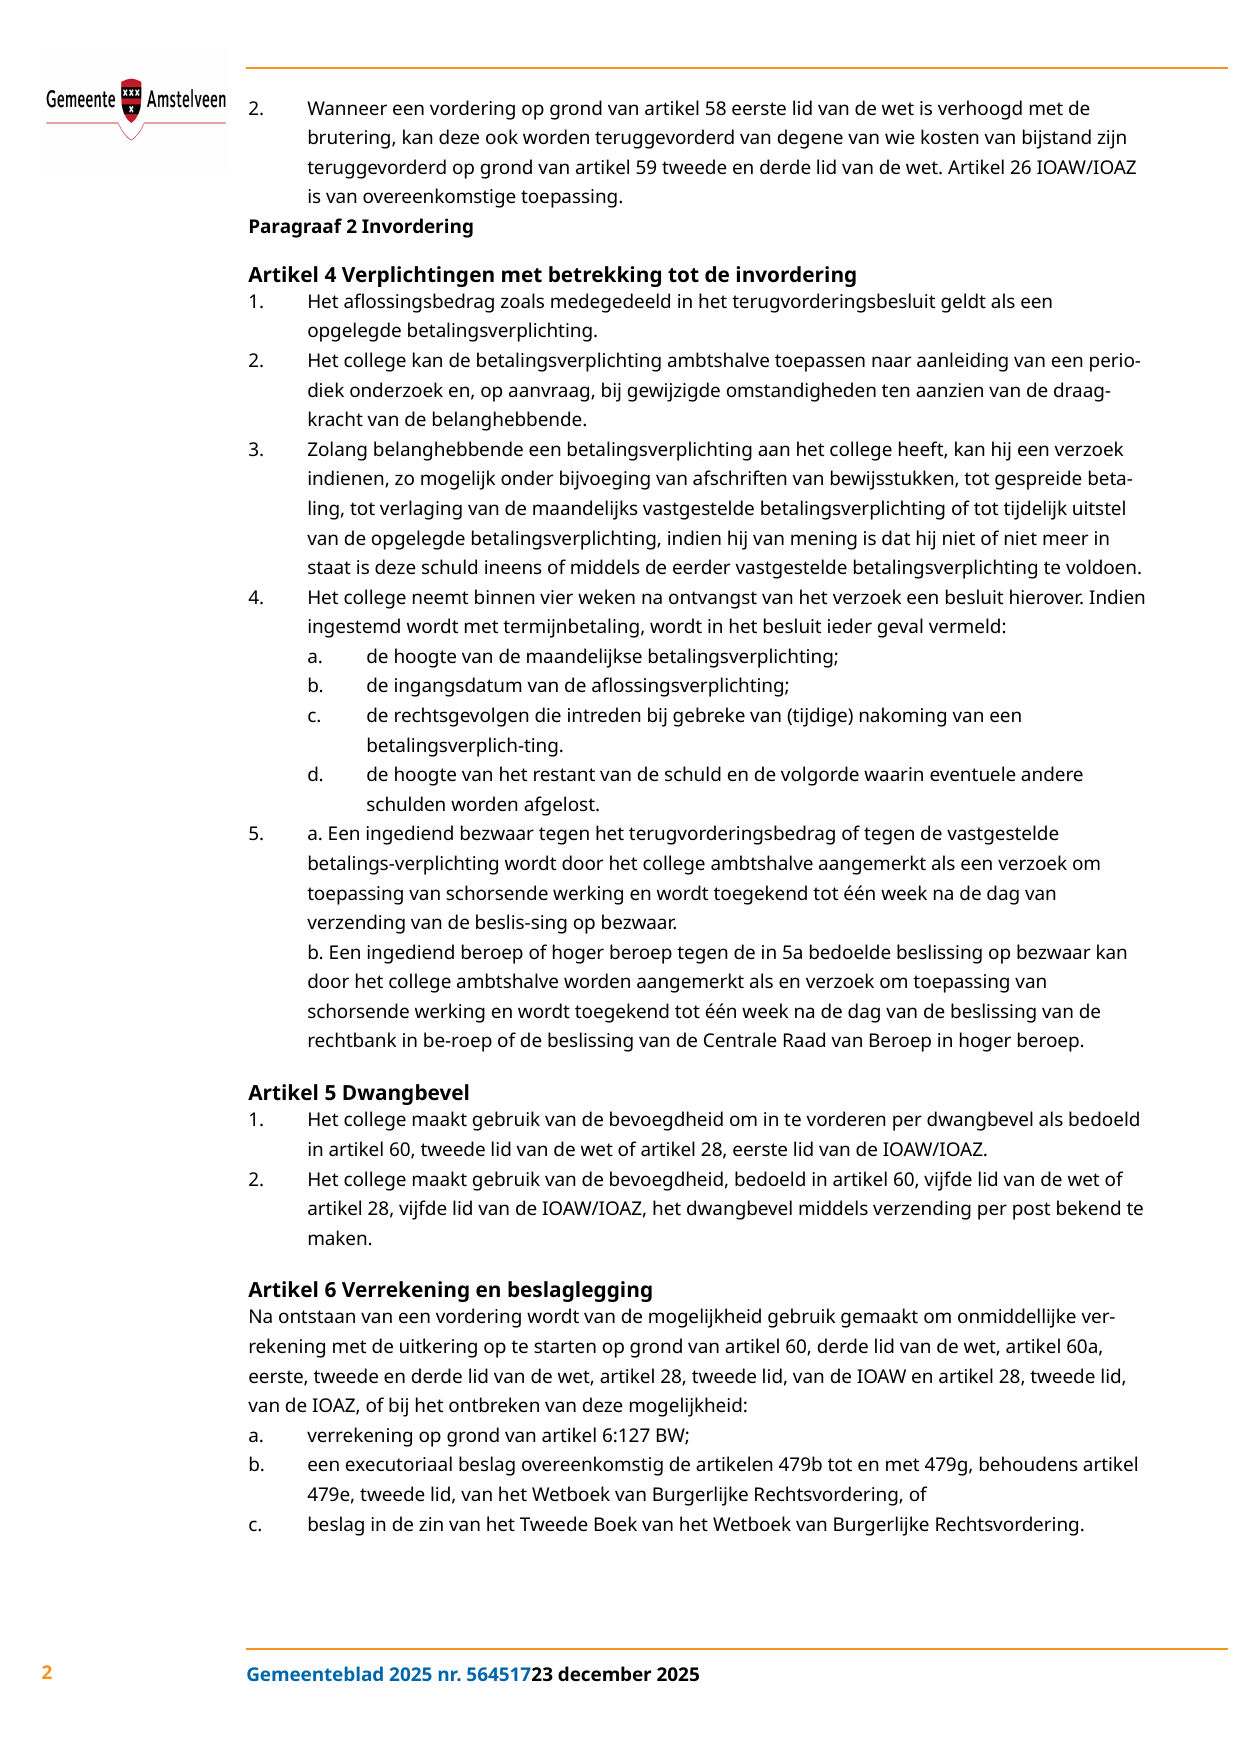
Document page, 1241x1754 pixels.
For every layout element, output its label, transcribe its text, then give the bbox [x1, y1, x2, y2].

list een executoriaal beslag overeenkomstig de artikelen 479b tot en met 479g, behoudens artikel 479e, tweede lid, van het Wetboek van Burgerlijke Rechtsvordering, of [248, 1452, 1152, 1507]
list Het college maakt gebruik van de bevoegdheid om in te vorderen per dwangbevel als bedoeld in artikel 60, tweede lid van de wet of artikel 28, eerste lid van de IOAW/IOAZ. [248, 1107, 1152, 1162]
list de ingangsdatum van de aflossingsverplichting; [307, 673, 1152, 698]
text Na ontstaan van een vordering wordt van de mogelijkheid gebruik gemaakt om onmiddellijke ver-rekening met de uitkering op te starten op grond van artikel 60, derde lid van de wet, artikel 60a, eerste, tweede en derde lid van de wet, artikel 28, tweede lid, van de IOAW en artikel 28, tweede lid, van de IOAZ, of bij het ontbreken van deze mogelijkheid: [248, 1304, 1152, 1418]
list beslag in de zin van het Tweede Boek van het Wetboek van Burgerlijke Rechtsvordering. [248, 1511, 1152, 1537]
list Wanneer een vordering op grond van artikel 58 eerste lid van de wet is verhoogd met de brutering, kan deze ook worden teruggevorderd van degene van wie kosten van bijstand zijn teruggevorderd op grond van artikel 59 tweede en derde lid van de wet. Artikel 26 IOAW/IOAZ is van overeenkomstige toepassing. [248, 95, 1152, 209]
list Het college kan de betalingsverplichting ambtshalve toepassen naar aanleiding van een perio-diek onderzoek en, op aanvraag, bij gewijzigde omstandigheden ten aanzien van de draag-kracht van de belanghebbende. [248, 347, 1152, 432]
text Artikel 6 Verrekening en beslaglegging [248, 1275, 1152, 1304]
text Artikel 4 Verplichtingen met betrekking tot de invordering [248, 260, 1152, 288]
list Het aflossingsbedrag zoals medegedeeld in het terugvorderingsbesluit geldt als een opgelegde betalingsverplichting. [248, 288, 1152, 343]
list verrekening op grond van artikel 6:127 BW; [248, 1422, 1152, 1448]
list Zolang belanghebbende een betalingsverplichting aan het college heeft, kan hij een verzoek indienen, zo mogelijk onder bijvoeging van afschriften van bewijsstukken, tot gespreide beta-ling, tot verlaging van de maandelijks vastgestelde betalingsverplichting of tot tijdelijk uitstel van de opgelegde betalingsverplichting, indien hij van mening is dat hij niet of niet meer in staat is deze schuld ineens of middels de eerder vastgestelde betalingsverplichting te voldoen. [248, 436, 1152, 580]
list b. Een ingediend beroep of hoger beroep tegen de in 5a bedoelde beslissing op bezwaar kan door het college ambtshalve worden aangemerkt als en verzoek om toepassing van schorsende werking en wordt toegekend tot één week na de dag van de beslissing van de rechtbank in be-roep of de beslissing van de Centrale Raad van Beroep in hoger beroep. [248, 939, 1152, 1053]
picture [41, 47, 231, 172]
list Het college maakt gebruik van de bevoegdheid, bedoeld in artikel 60, vijfde lid van de wet of artikel 28, vijfde lid van de IOAW/IOAZ, het dwangbevel middels verzending per post bekend te maken. [248, 1166, 1152, 1251]
list a. Een ingediend bezwaar tegen het terugvorderingsbedrag of tegen de vastgestelde betalings-verplichting wordt door het college ambtshalve aangemerkt als een verzoek om toepassing van schorsende werking en wordt toegekend tot één week na de dag van verzending van de beslis-sing op bezwaar. [248, 821, 1152, 935]
text Paragraaf 2 Invordering [248, 213, 1152, 239]
list de hoogte van de maandelijkse betalingsverplichting; [307, 643, 1152, 669]
list de hoogte van het restant van de schuld en de volgorde waarin eventuele andere schulden worden afgelost. [307, 761, 1152, 817]
text Artikel 5 Dwangbevel [248, 1078, 1152, 1107]
list Het college neemt binnen vier weken na ontvangst van het verzoek een besluit hierover. Indien ingestemd wordt met termijnbetaling, wordt in het besluit ieder geval vermeld: [248, 584, 1152, 639]
list de rechtsgevolgen die intreden bij gebreke van (tijdige) nakoming van een betalingsverplich-ting. [307, 702, 1152, 758]
